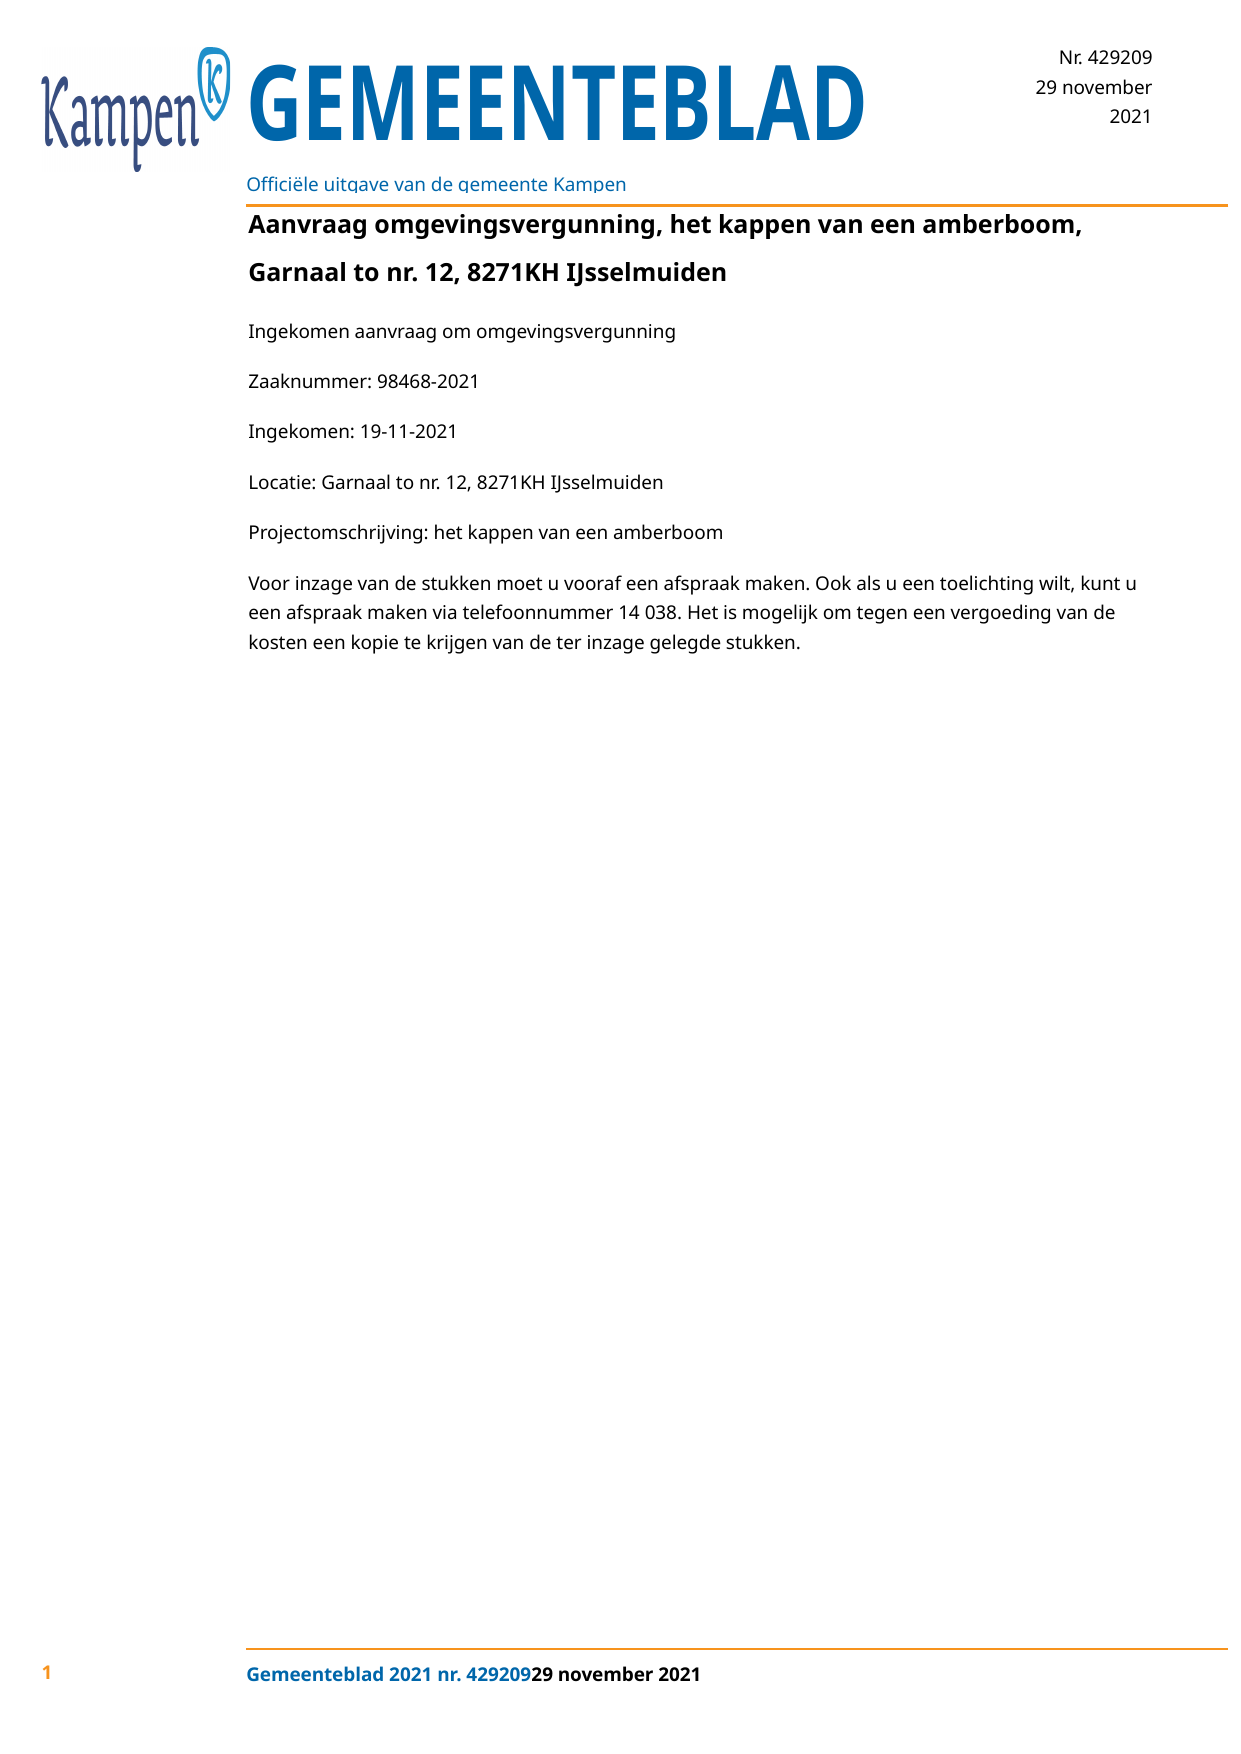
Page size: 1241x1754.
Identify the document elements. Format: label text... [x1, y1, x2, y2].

picture [41, 47, 231, 172]
text Zaaknummer: 98468-2021 [248, 368, 1152, 394]
text Aanvraag omgevingsvergunning, het kappen van een amberboom, Garnaal to nr. 12, 8271KH IJsselmuiden [248, 207, 1152, 288]
text Locatie: Garnaal to nr. 12, 8271KH IJsselmuiden [248, 469, 1152, 495]
text Voor inzage van de stukken moet u vooraf een afspraak maken. Ook als u een toelichting wilt, kunt u een afspraak maken via telefoonnummer 14 038. Het is mogelijk om tegen een vergoeding van de kosten een kopie te krijgen van de ter inzage gelegde stukken. [248, 570, 1152, 655]
text Ingekomen aanvraag om omgevingsvergunning [248, 318, 1152, 344]
text Ingekomen: 19-11-2021 [248, 419, 1152, 444]
text Projectomschrijving: het kappen van een amberboom [248, 519, 1152, 545]
